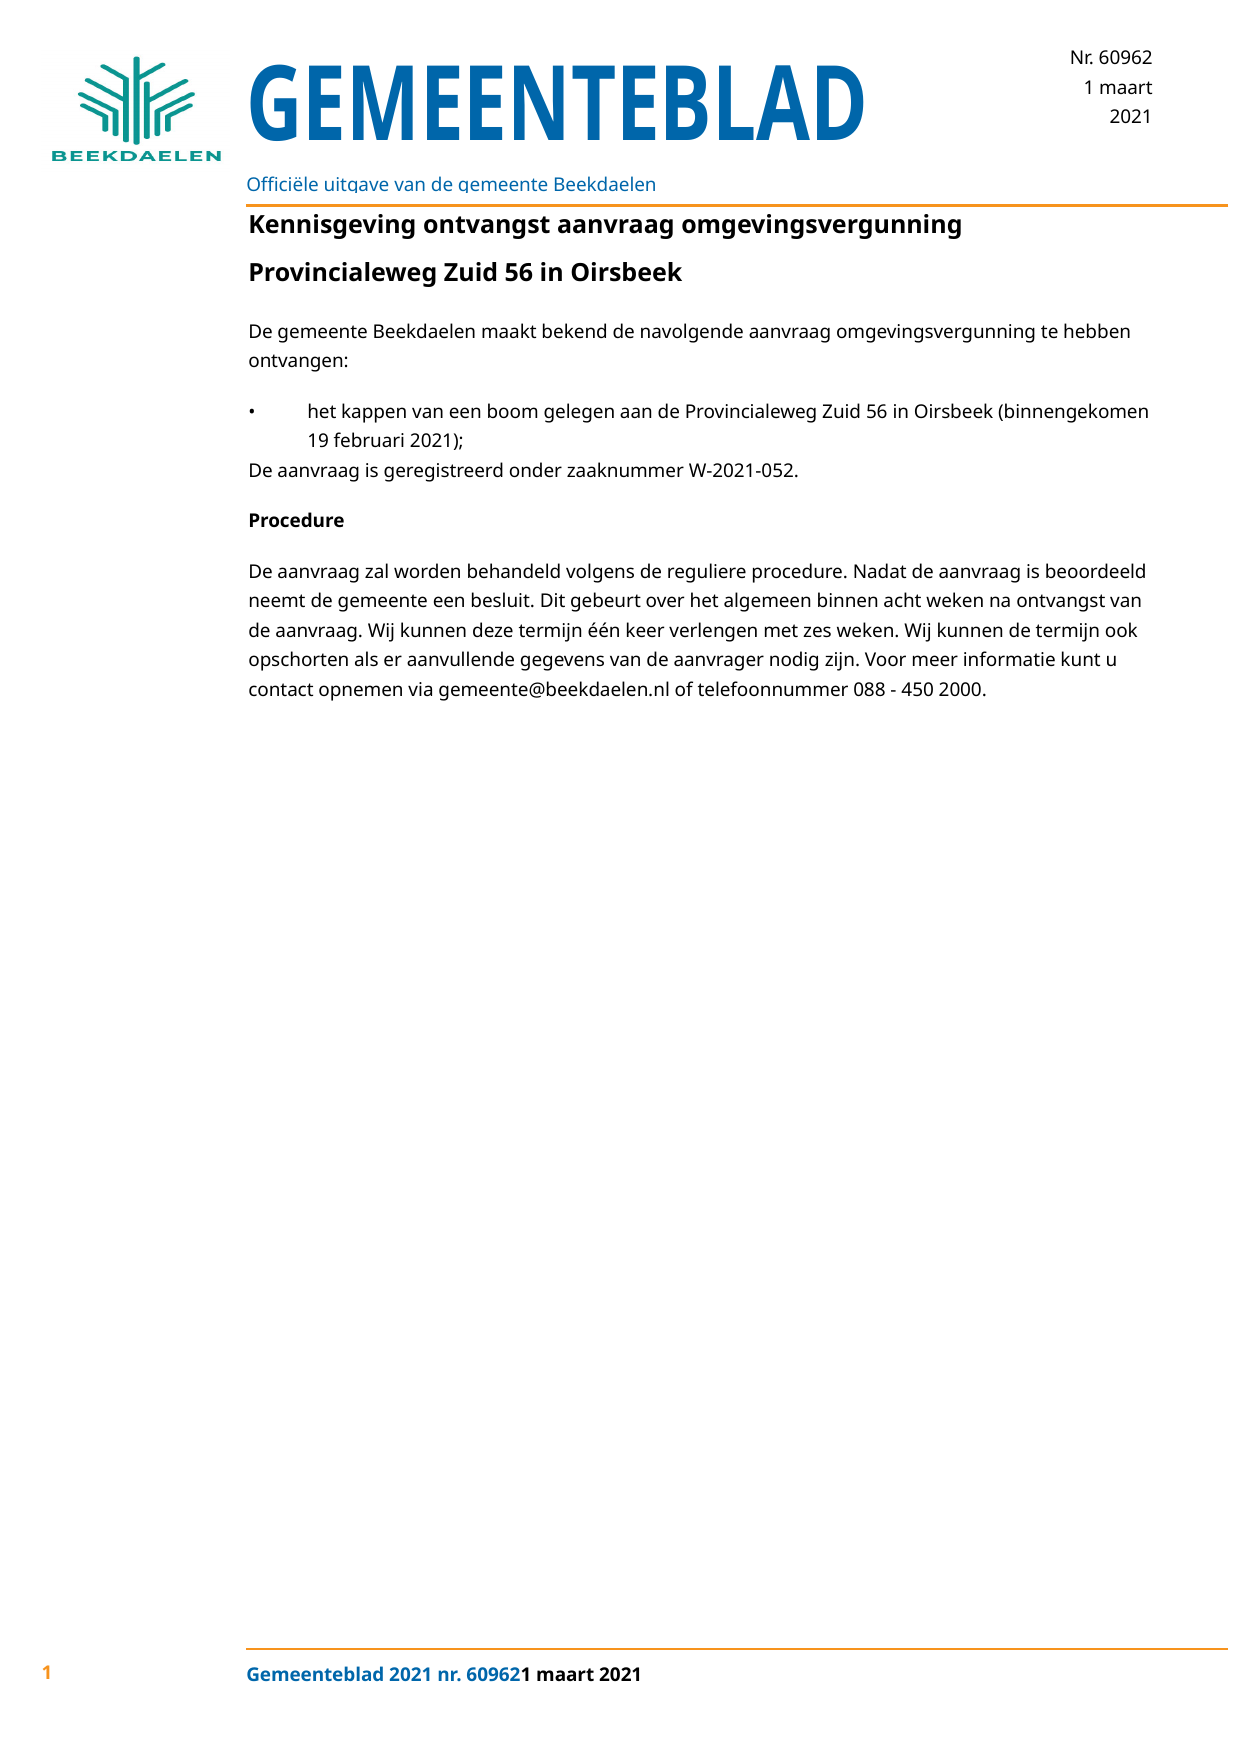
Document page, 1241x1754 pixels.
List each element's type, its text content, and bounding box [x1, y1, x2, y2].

text De gemeente Beekdaelen maakt bekend de navolgende aanvraag omgevingsvergunning te hebben ontvangen: [248, 318, 1152, 373]
picture [41, 47, 231, 172]
text De aanvraag zal worden behandeld volgens de reguliere procedure. Nadat de aanvraag is beoordeeld neemt de gemeente een besluit. Dit gebeurt over het algemeen binnen acht weken na ontvangst van de aanvraag. Wij kunnen deze termijn één keer verlengen met zes weken. Wij kunnen de termijn ook opschorten als er aanvullende gegevens van de aanvrager nodig zijn. Voor meer informatie kunt u contact opnemen via gemeente@beekdaelen.nl of telefoonnummer 088 - 450 2000. [248, 558, 1152, 702]
list het kappen van een boom gelegen aan de Provincialeweg Zuid 56 in Oirsbeek (binnengekomen 19 februari 2021); [248, 398, 1152, 453]
text Procedure [248, 507, 1152, 533]
text De aanvraag is geregistreerd onder zaaknummer W-2021-052. [248, 457, 1152, 483]
text Kennisgeving ontvangst aanvraag omgevingsvergunning Provincialeweg Zuid 56 in Oirsbeek [248, 207, 1152, 288]
